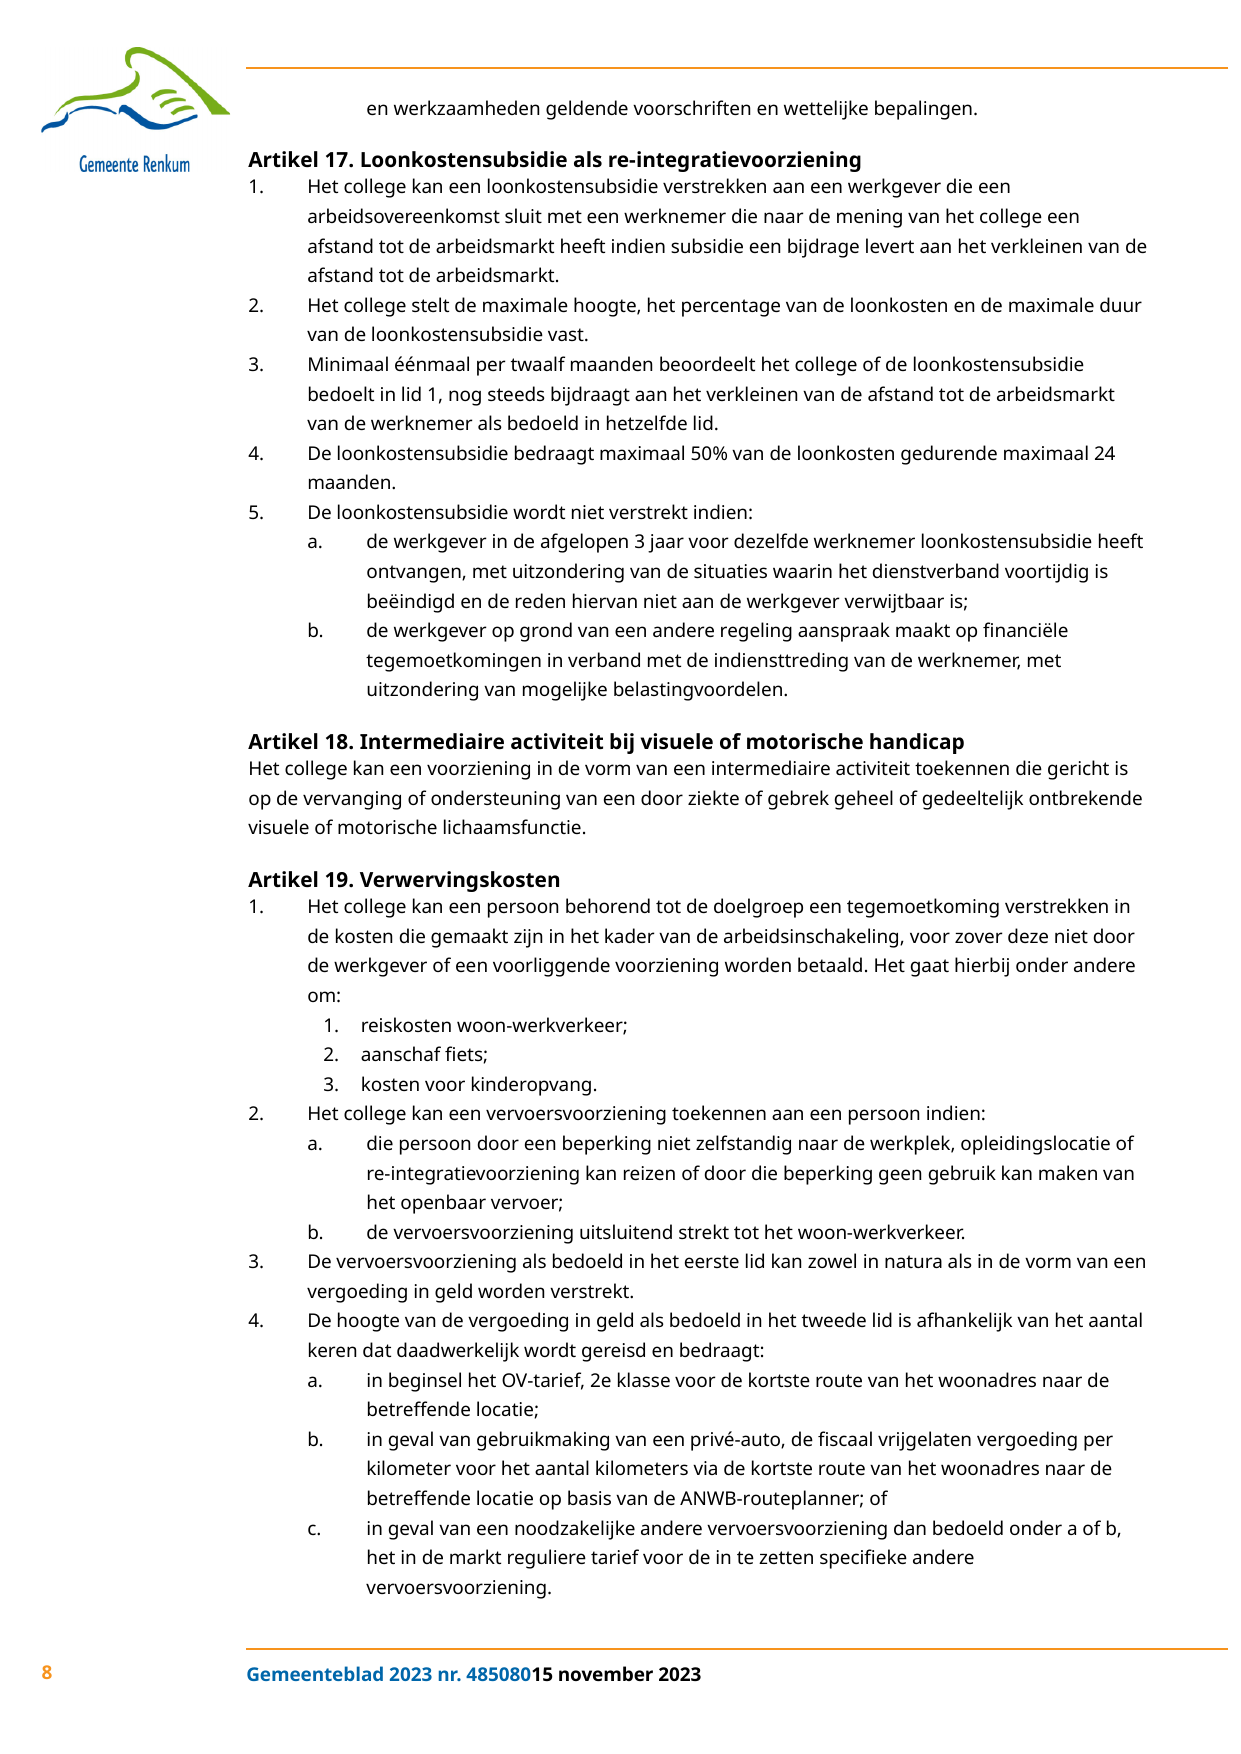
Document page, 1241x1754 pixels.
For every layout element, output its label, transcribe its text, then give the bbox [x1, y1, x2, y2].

list en werkzaamheden geldende voorschriften en wettelijke bepalingen. [307, 95, 1152, 121]
list Het college stelt de maximale hoogte, het percentage van de loonkosten en de maximale duur van de loonkostensubsidie vast. [248, 292, 1152, 347]
list in geval van gebruikmaking van een privé-auto, de fiscaal vrijgelaten vergoeding per kilometer voor het aantal kilometers via de kortste route van het woonadres naar de betreffende locatie op basis van de ANWB-routeplanner; of [307, 1426, 1152, 1511]
text Artikel 17. Loonkostensubsidie als re-integratievoorziening [248, 145, 1152, 174]
list De hoogte van de vergoeding in geld als bedoeld in het tweede lid is afhankelijk van het aantal keren dat daadwerkelijk wordt gereisd en bedraagt: [248, 1308, 1152, 1363]
list Minimaal éénmaal per twaalf maanden beoordeelt het college of de loonkostensubsidie bedoelt in lid 1, nog steeds bijdraagt aan het verkleinen van de afstand tot de arbeidsmarkt van de werknemer als bedoeld in hetzelfde lid. [248, 351, 1152, 436]
list de werkgever in de afgelopen 3 jaar voor dezelfde werknemer loonkostensubsidie heeft ontvangen, met uitzondering van de situaties waarin het dienstverband voortijdig is beëindigd en de reden hiervan niet aan de werkgever verwijtbaar is; [307, 529, 1152, 613]
list reiskosten woon-werkverkeer; [323, 1012, 1152, 1037]
text Artikel 19. Verwervingskosten [248, 865, 1152, 893]
list Het college kan een persoon behorend tot de doelgroep een tegemoetkoming verstrekken in de kosten die gemaakt zijn in het kader van de arbeidsinschakeling, voor zover deze niet door de werkgever of een voorliggende voorziening worden betaald. Het gaat hierbij onder andere om: [248, 893, 1152, 1008]
text Artikel 18. Intermediaire activiteit bij visuele of motorische handicap [248, 727, 1152, 755]
text Het college kan een voorziening in de vorm van een intermediaire activiteit toekennen die gericht is op de vervanging of ondersteuning van een door ziekte of gebrek geheel of gedeeltelijk ontbrekende visuele of motorische lichaamsfunctie. [248, 755, 1152, 840]
list in geval van een noodzakelijke andere vervoersvoorziening dan bedoeld onder a of b, het in de markt reguliere tarief voor de in te zetten specifieke andere vervoersvoorziening. [307, 1515, 1152, 1599]
picture [41, 47, 231, 172]
list De loonkostensubsidie wordt niet verstrekt indien: [248, 499, 1152, 525]
list die persoon door een beperking niet zelfstandig naar de werkplek, opleidingslocatie of re-integratievoorziening kan reizen of door die beperking geen gebruik kan maken van het openbaar vervoer; [307, 1130, 1152, 1215]
list de vervoersvoorziening uitsluitend strekt tot het woon-werkverkeer. [307, 1219, 1152, 1244]
list aanschaf fiets; [323, 1041, 1152, 1067]
list de werkgever op grond van een andere regeling aanspraak maakt op financiële tegemoetkomingen in verband met de indiensttreding van de werknemer, met uitzondering van mogelijke belastingvoordelen. [307, 617, 1152, 702]
list Het college kan een loonkostensubsidie verstrekken aan een werkgever die een arbeidsovereenkomst sluit met een werknemer die naar de mening van het college een afstand tot de arbeidsmarkt heeft indien subsidie een bijdrage levert aan het verkleinen van de afstand tot de arbeidsmarkt. [248, 174, 1152, 288]
list kosten voor kinderopvang. [323, 1071, 1152, 1097]
list Het college kan een vervoersvoorziening toekennen aan een persoon indien: [248, 1101, 1152, 1126]
list in beginsel het OV-tarief, 2e klasse voor de kortste route van het woonadres naar de betreffende locatie; [307, 1367, 1152, 1422]
list De vervoersvoorziening als bedoeld in het eerste lid kan zowel in natura als in de vorm van een vergoeding in geld worden verstrekt. [248, 1248, 1152, 1304]
list De loonkostensubsidie bedraagt maximaal 50% van de loonkosten gedurende maximaal 24 maanden. [248, 440, 1152, 495]
